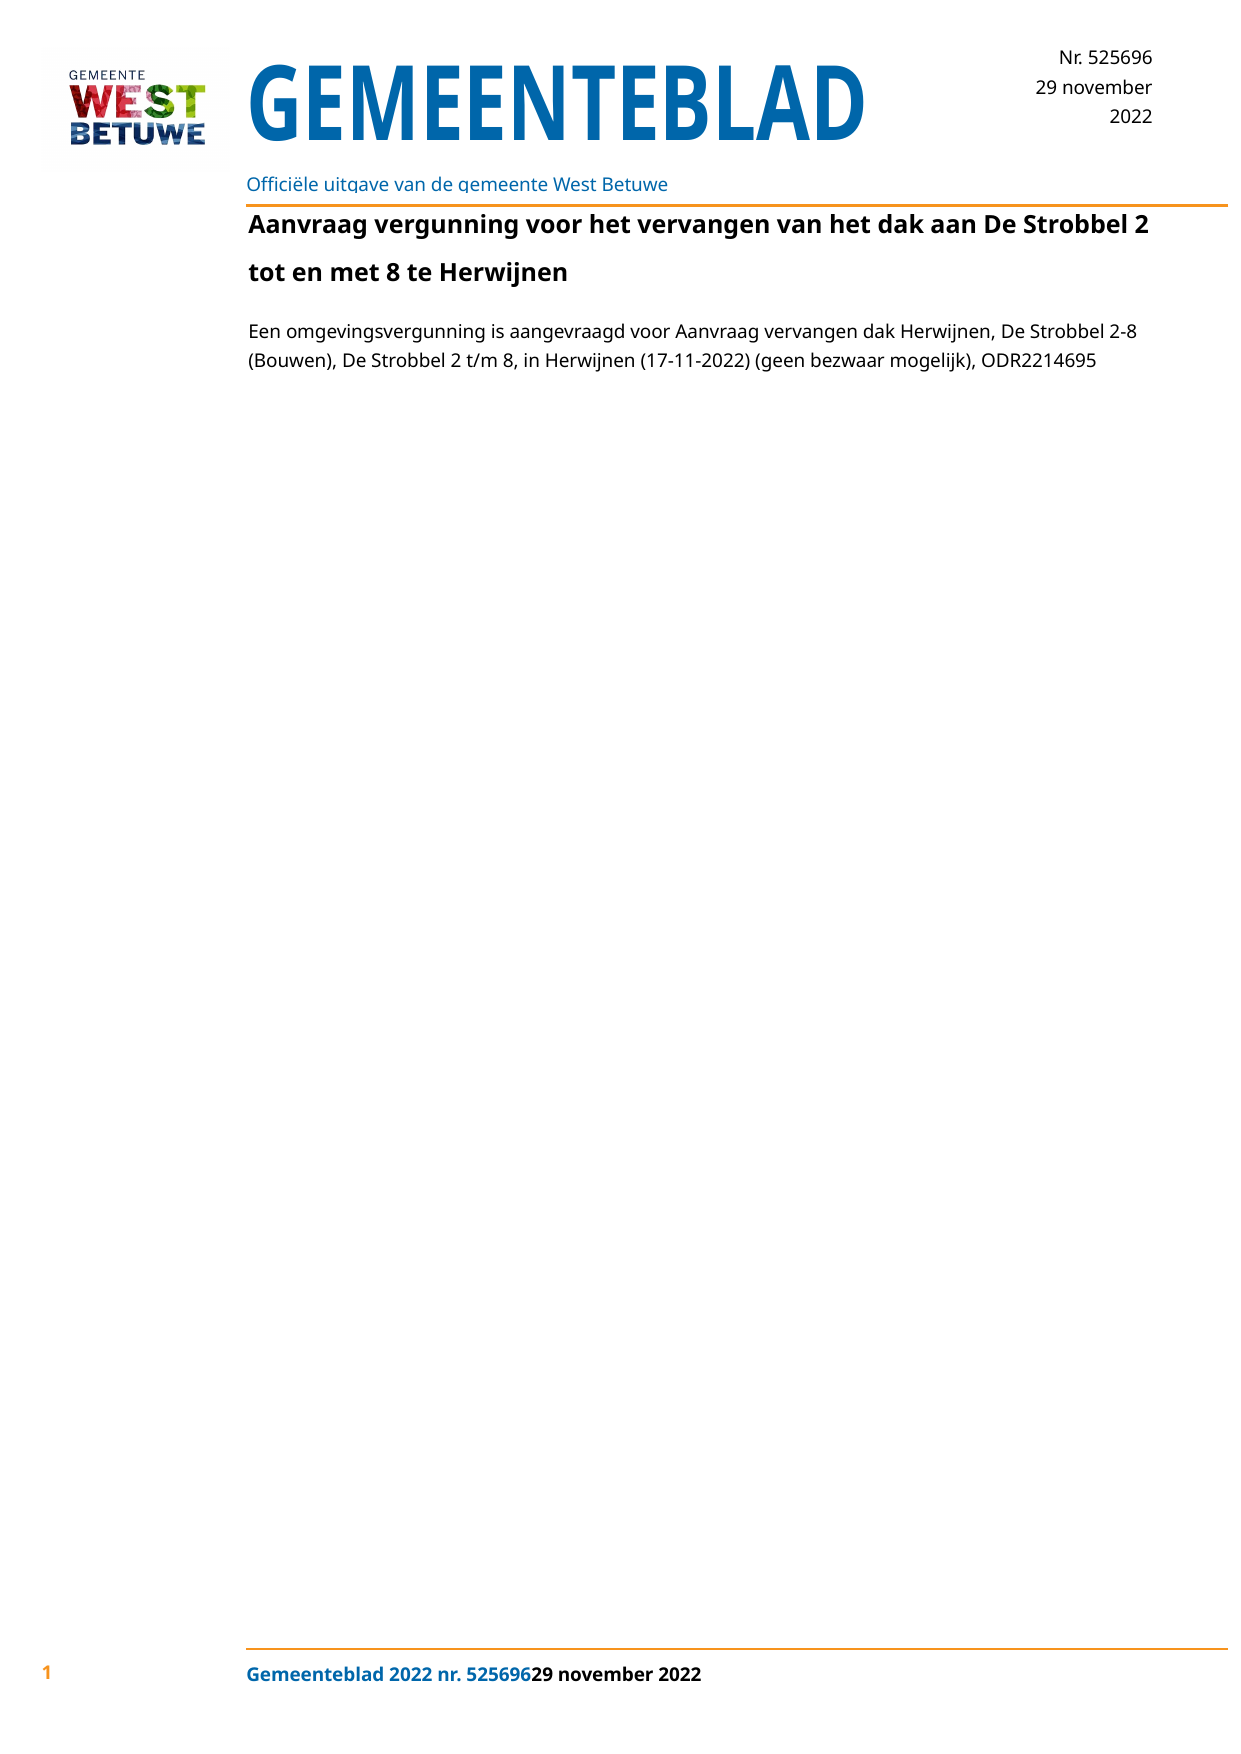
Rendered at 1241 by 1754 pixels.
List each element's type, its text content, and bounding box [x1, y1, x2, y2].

picture [41, 47, 231, 172]
text Een omgevingsvergunning is aangevraagd voor Aanvraag vervangen dak Herwijnen, De Strobbel 2-8 (Bouwen), De Strobbel 2 t/m 8, in Herwijnen (17-11-2022) (geen bezwaar mogelijk), ODR2214695 [248, 318, 1152, 373]
text Aanvraag vergunning voor het vervangen van het dak aan De Strobbel 2 tot en met 8 te Herwijnen [248, 207, 1152, 288]
